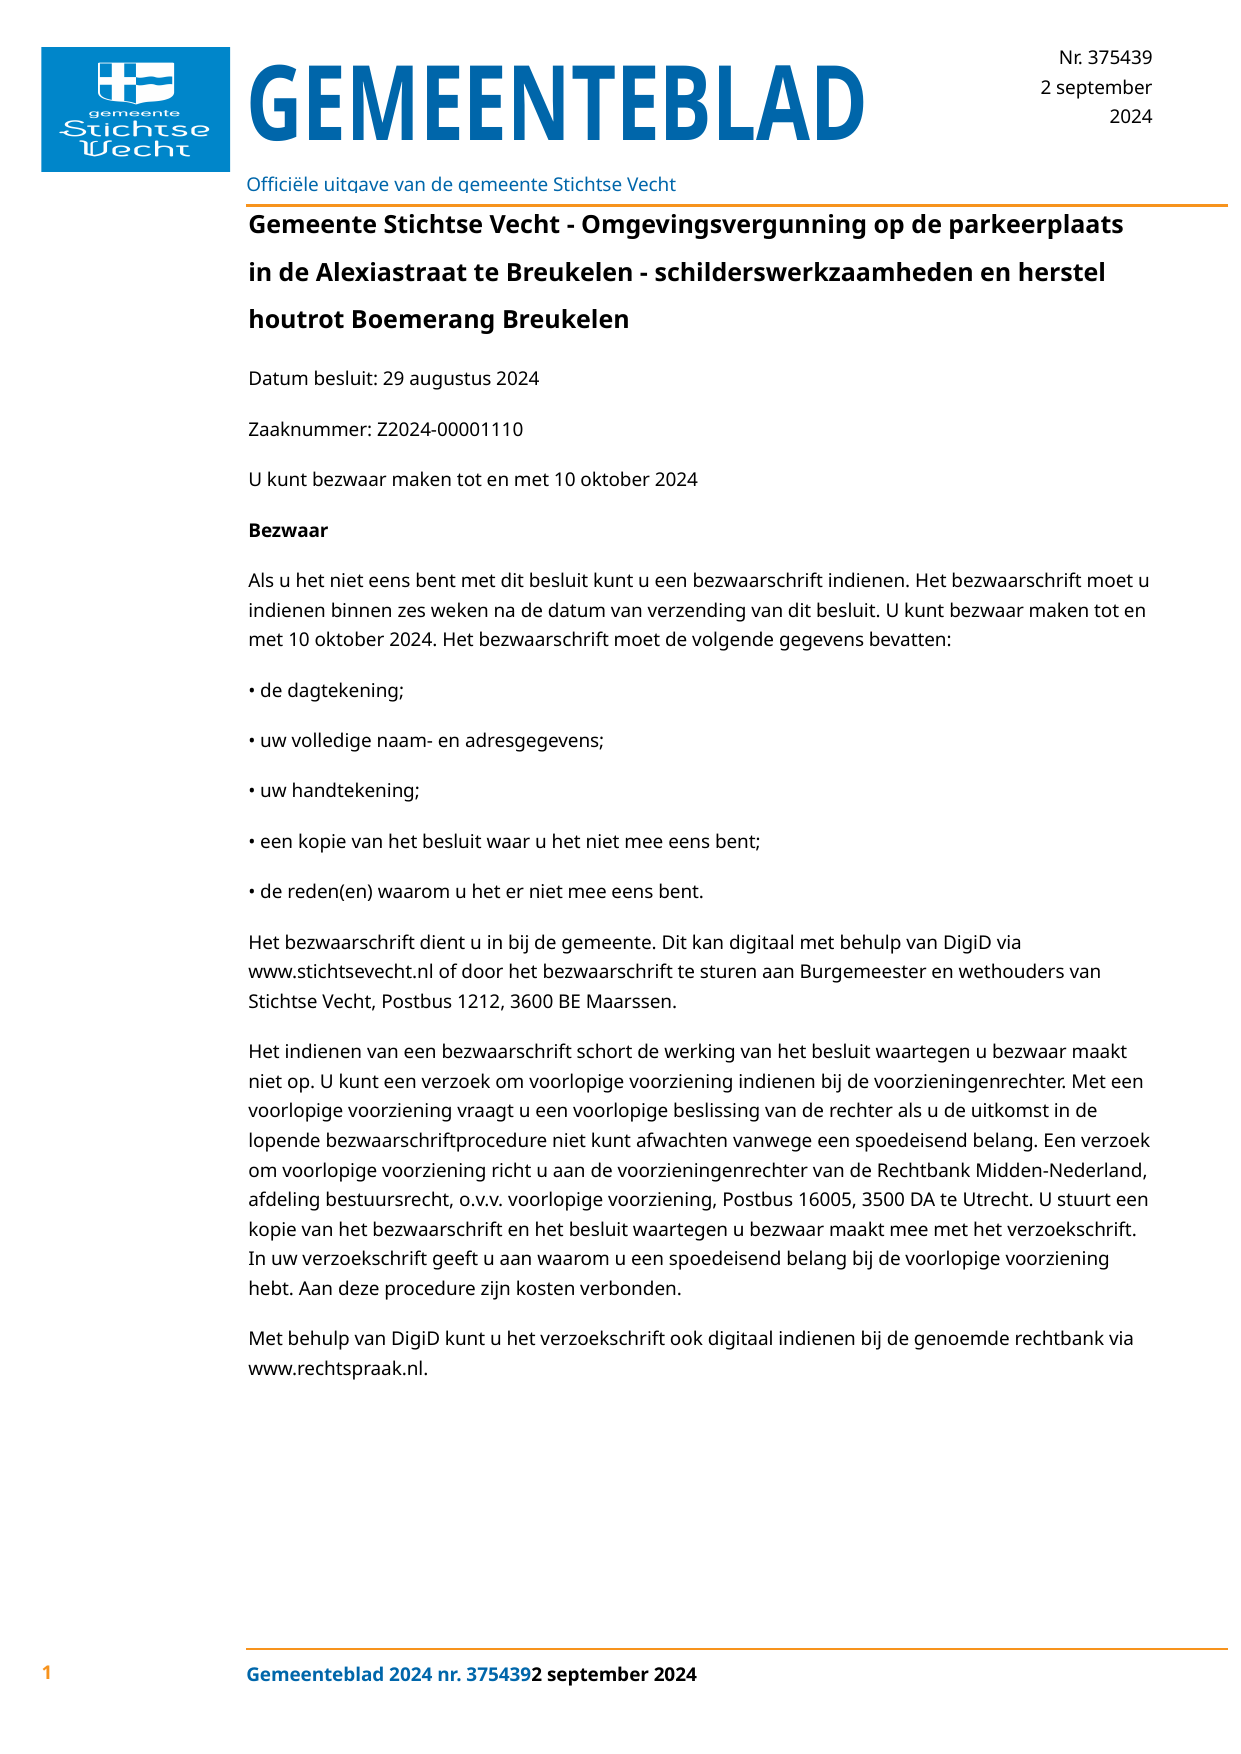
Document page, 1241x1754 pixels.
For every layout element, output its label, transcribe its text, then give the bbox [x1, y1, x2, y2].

text • de dagtekening; [248, 677, 1152, 702]
text Datum besluit: 29 augustus 2024 [248, 366, 1152, 391]
text Gemeente Stichtse Vecht - Omgevingsvergunning op de parkeerplaats in de Alexiastraat te Breukelen - schilderswerkzaamheden en herstel houtrot Boemerang Breukelen [248, 207, 1152, 336]
text • uw handtekening; [248, 778, 1152, 803]
text Het indienen van een bezwaarschrift schort de werking van het besluit waartegen u bezwaar maakt niet op. U kunt een verzoek om voorlopige voorziening indienen bij de voorzieningenrechter. Met een voorlopige voorziening vraagt u een voorlopige beslissing van de rechter als u de uitkomst in de lopende bezwaarschriftprocedure niet kunt afwachten vanwege een spoedeisend belang. Een verzoek om voorlopige voorziening richt u aan de voorzieningenrechter van de Rechtbank Midden-Nederland, afdeling bestuursrecht, o.v.v. voorlopige voorziening, Postbus 16005, 3500 DA te Utrecht. U stuurt een kopie van het bezwaarschrift en het besluit waartegen u bezwaar maakt mee met het verzoekschrift. In uw verzoekschrift geeft u aan waarom u een spoedeisend belang bij de voorlopige voorziening hebt. Aan deze procedure zijn kosten verbonden. [248, 1038, 1152, 1301]
picture [99, 63, 135, 101]
text Het bezwaarschrift dient u in bij de gemeente. Dit kan digitaal met behulp van DigiD via www.stichtsevecht.nl of door het bezwaarschrift te sturen aan Burgemeester en wethouders van Stichtse Vecht, Postbus 1212, 3600 BE Maarssen. [248, 929, 1152, 1014]
text Zaaknummer: Z2024-00001110 [248, 416, 1152, 442]
text • een kopie van het besluit waar u het niet mee eens bent; [248, 828, 1152, 854]
text Bezwaar [248, 517, 1152, 542]
text U kunt bezwaar maken tot en met 10 oktober 2024 [248, 466, 1152, 492]
text • uw volledige naam- en adresgegevens; [248, 727, 1152, 753]
picture [137, 63, 174, 103]
text Als u het niet eens bent met dit besluit kunt u een bezwaarschrift indienen. Het bezwaarschrift moet u indienen binnen zes weken na de datum van verzending van dit besluit. U kunt bezwaar maken tot en met 10 oktober 2024. Het bezwaarschrift moet de volgende gegevens bevatten: [248, 567, 1152, 652]
text • de reden(en) waarom u het er niet mee eens bent. [248, 878, 1152, 904]
text Met behulp van DigiD kunt u het verzoekschrift ook digitaal indienen bij de genoemde rechtbank via www.rechtspraak.nl. [248, 1326, 1152, 1381]
